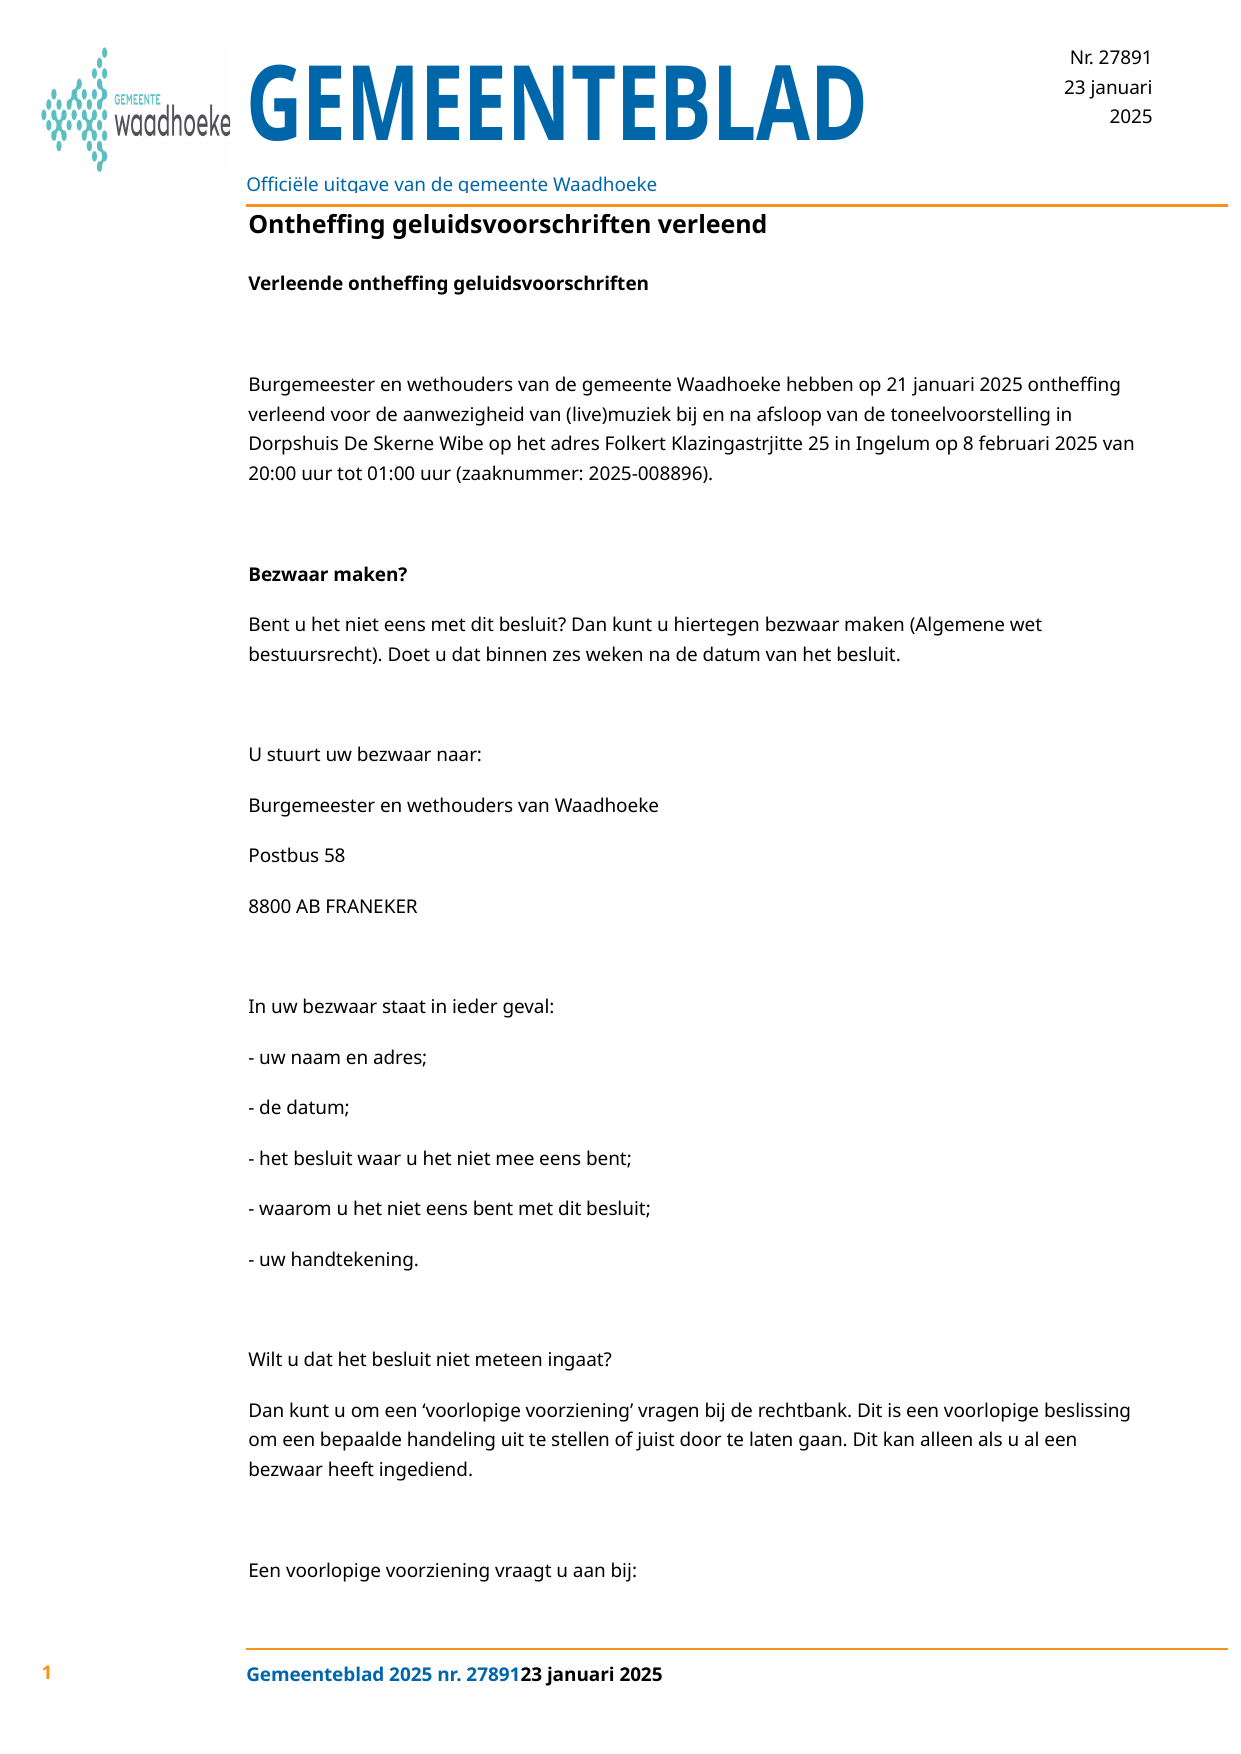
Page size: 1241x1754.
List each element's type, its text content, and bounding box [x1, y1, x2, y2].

text - de datum; [248, 1094, 1152, 1120]
text Postbus 58 [248, 842, 1152, 868]
text Dan kunt u om een ‘voorlopige voorziening’ vragen bij de rechtbank. Dit is een voorlopige beslissing om een bepaalde handeling uit te stellen of juist door te laten gaan. Dit kan alleen als u al een bezwaar heeft ingediend. [248, 1397, 1152, 1482]
text Verleende ontheffing geluidsvoorschriften [248, 270, 1152, 296]
text Burgemeester en wethouders van Waadhoeke [248, 792, 1152, 818]
text - het besluit waar u het niet mee eens bent; [248, 1145, 1152, 1171]
text Burgemeester en wethouders van de gemeente Waadhoeke hebben op 21 januari 2025 ontheffing verleend voor de aanwezigheid van (live)muziek bij en na afsloop van de toneelvoorstelling in Dorpshuis De Skerne Wibe op het adres Folkert Klazingastrjitte 25 in Ingelum op 8 februari 2025 van 20:00 uur tot 01:00 uur (zaaknummer: 2025-008896). [248, 371, 1152, 486]
picture [41, 47, 231, 172]
text Ontheffing geluidsvoorschriften verleend [248, 207, 1152, 241]
text - waarom u het niet eens bent met dit besluit; [248, 1195, 1152, 1221]
text - uw handtekening. [248, 1246, 1152, 1271]
text - uw naam en adres; [248, 1044, 1152, 1070]
text U stuurt uw bezwaar naar: [248, 742, 1152, 767]
text Wilt u dat het besluit niet meteen ingaat? [248, 1347, 1152, 1372]
text Bezwaar maken? [248, 561, 1152, 586]
text 8800 AB FRANEKER [248, 893, 1152, 918]
text Een voorlopige voorziening vraagt u aan bij: [248, 1557, 1152, 1583]
text Bent u het niet eens met dit besluit? Dan kunt u hiertegen bezwaar maken (Algemene wet bestuursrecht). Doet u dat binnen zes weken na de datum van het besluit. [248, 611, 1152, 666]
text In uw bezwaar staat in ieder geval: [248, 994, 1152, 1019]
